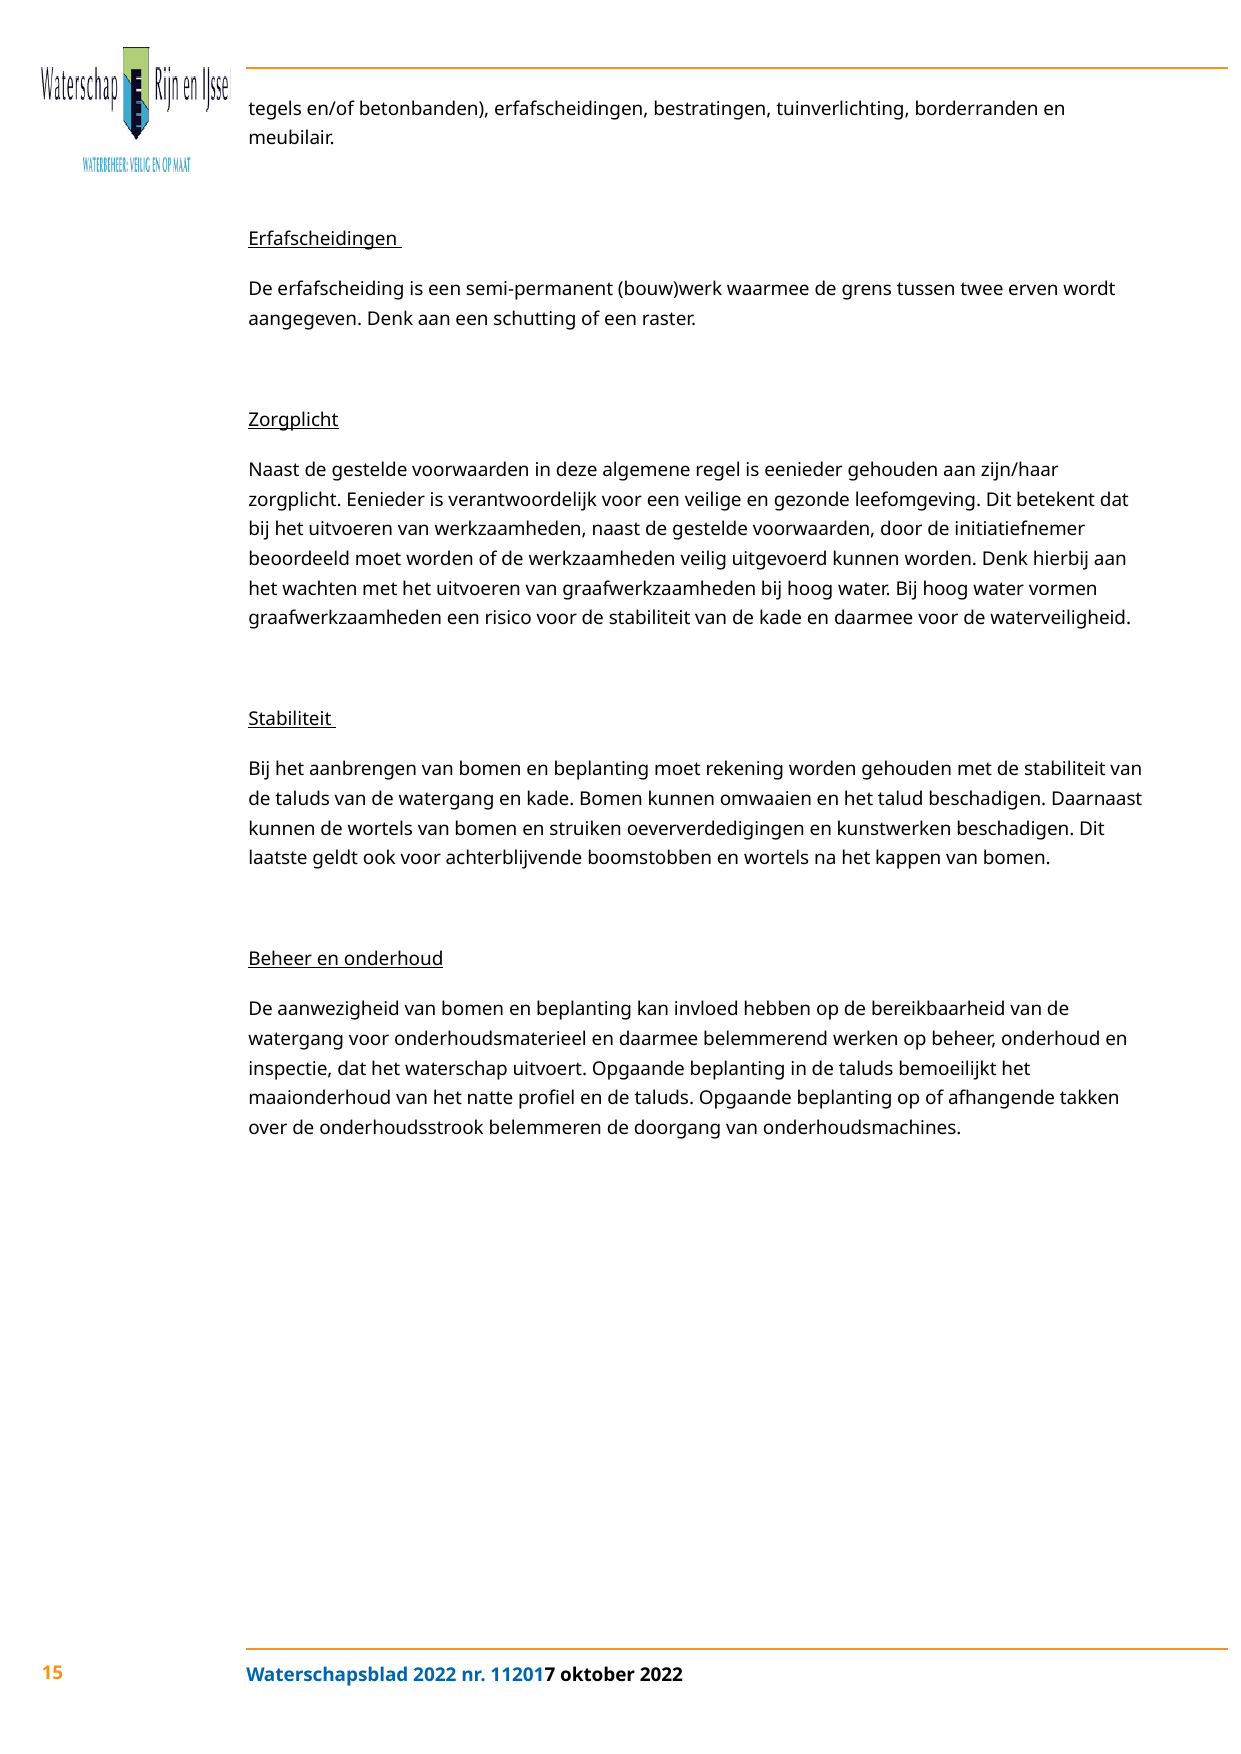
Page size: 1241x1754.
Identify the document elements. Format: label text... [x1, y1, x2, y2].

text Beheer en onderhoud [248, 945, 1152, 971]
text Zorgplicht [248, 406, 1152, 432]
text De erfafscheiding is een semi-permanent (bouw)werk waarmee de grens tussen twee erven wordt aangegeven. Denk aan een schutting of een raster. [248, 276, 1152, 331]
text Stabiliteit [248, 705, 1152, 731]
text Bij het aanbrengen van bomen en beplanting moet rekening worden gehouden met de stabiliteit van de taluds van de watergang en kade. Bomen kunnen omwaaien en het talud beschadigen. Daarnaast kunnen de wortels van bomen en struiken oeververdedigingen en kunstwerken beschadigen. Dit laatste geldt ook voor achterblijvende boomstobben en wortels na het kappen van bomen. [248, 756, 1152, 870]
text tegels en/of betonbanden), erfafscheidingen, bestratingen, tuinverlichting, borderranden en meubilair. [248, 95, 1152, 150]
text De aanwezigheid van bomen en beplanting kan invloed hebben op de bereikbaarheid van de watergang voor onderhoudsmaterieel en daarmee belemmerend werken op beheer, onderhoud en inspectie, dat het waterschap uitvoert. Opgaande beplanting in de taluds bemoeilijkt het maaionderhoud van het natte profiel en de taluds. Opgaande beplanting op of afhangende takken over de onderhoudsstrook belemmeren de doorgang van onderhoudsmachines. [248, 996, 1152, 1140]
text Erfafscheidingen [248, 225, 1152, 251]
picture [41, 47, 231, 172]
text Naast de gestelde voorwaarden in deze algemene regel is eenieder gehouden aan zijn/haar zorgplicht. Eenieder is verantwoordelijk voor een veilige en gezonde leefomgeving. Dit betekent dat bij het uitvoeren van werkzaamheden, naast de gestelde voorwaarden, door de initiatiefnemer beoordeeld moet worden of de werkzaamheden veilig uitgevoerd kunnen worden. Denk hierbij aan het wachten met het uitvoeren van graafwerkzaamheden bij hoog water. Bij hoog water vormen graafwerkzaamheden een risico voor de stabiliteit van de kade en daarmee voor de waterveiligheid. [248, 456, 1152, 630]
